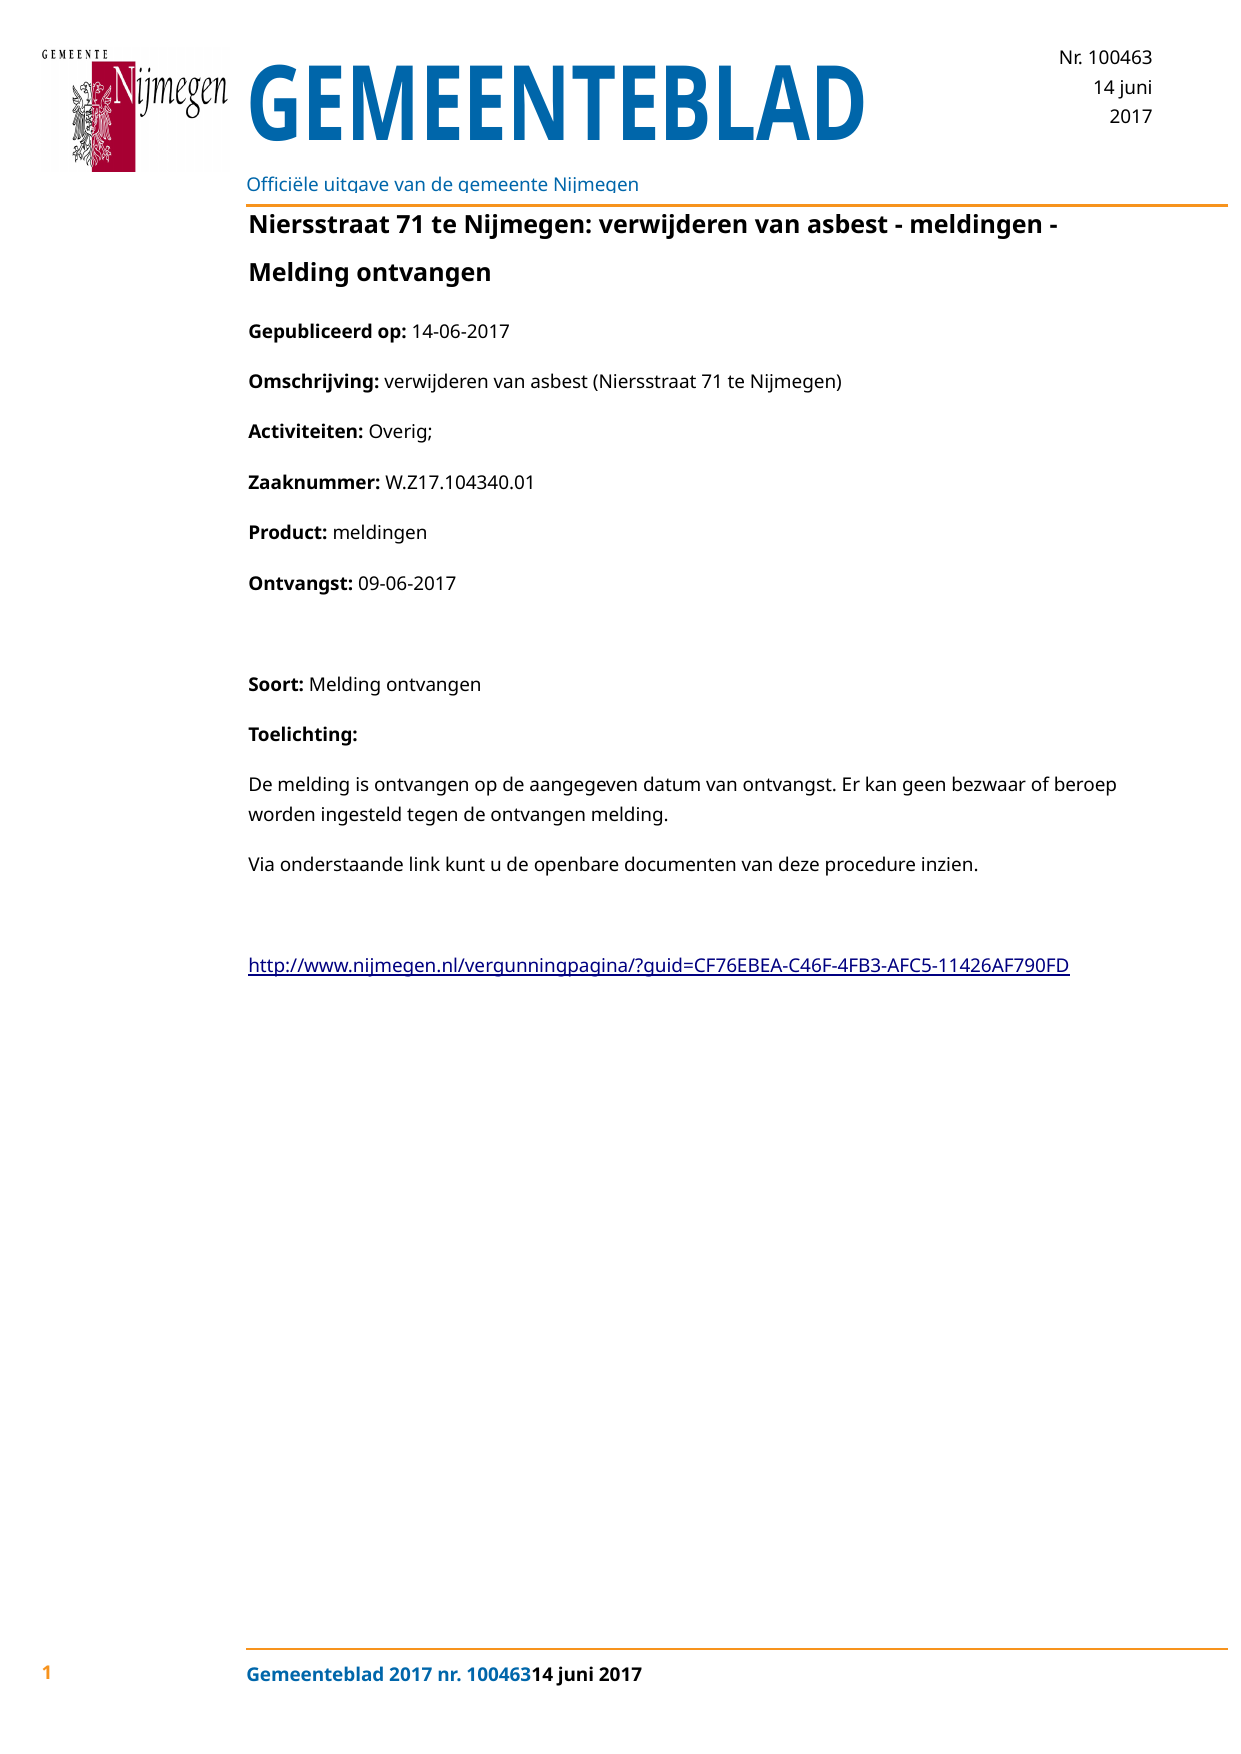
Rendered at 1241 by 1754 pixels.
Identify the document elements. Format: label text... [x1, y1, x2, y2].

text http://www.nijmegen.nl/vergunningpagina/?guid=CF76EBEA-C46F-4FB3-AFC5-11426AF790FD [248, 952, 1152, 978]
text Zaaknummer: W.Z17.104340.01 [248, 469, 1152, 495]
text Via onderstaande link kunt u de openbare documenten van deze procedure inzien. [248, 852, 1152, 877]
text Gepubliceerd op: 14-06-2017 [248, 318, 1152, 344]
text Activiteiten: Overig; [248, 419, 1152, 444]
text Soort: Melding ontvangen [248, 671, 1152, 697]
text De melding is ontvangen op de aangegeven datum van ontvangst. Er kan geen bezwaar of beroep worden ingesteld tegen de ontvangen melding. [248, 772, 1152, 827]
text Ontvangst: 09-06-2017 [248, 570, 1152, 596]
text Product: meldingen [248, 519, 1152, 545]
picture [41, 47, 231, 172]
text Toelichting: [248, 721, 1152, 747]
text Niersstraat 71 te Nijmegen: verwijderen van asbest - meldingen - Melding ontvangen [248, 207, 1152, 288]
text Omschrijving: verwijderen van asbest (Niersstraat 71 te Nijmegen) [248, 368, 1152, 394]
